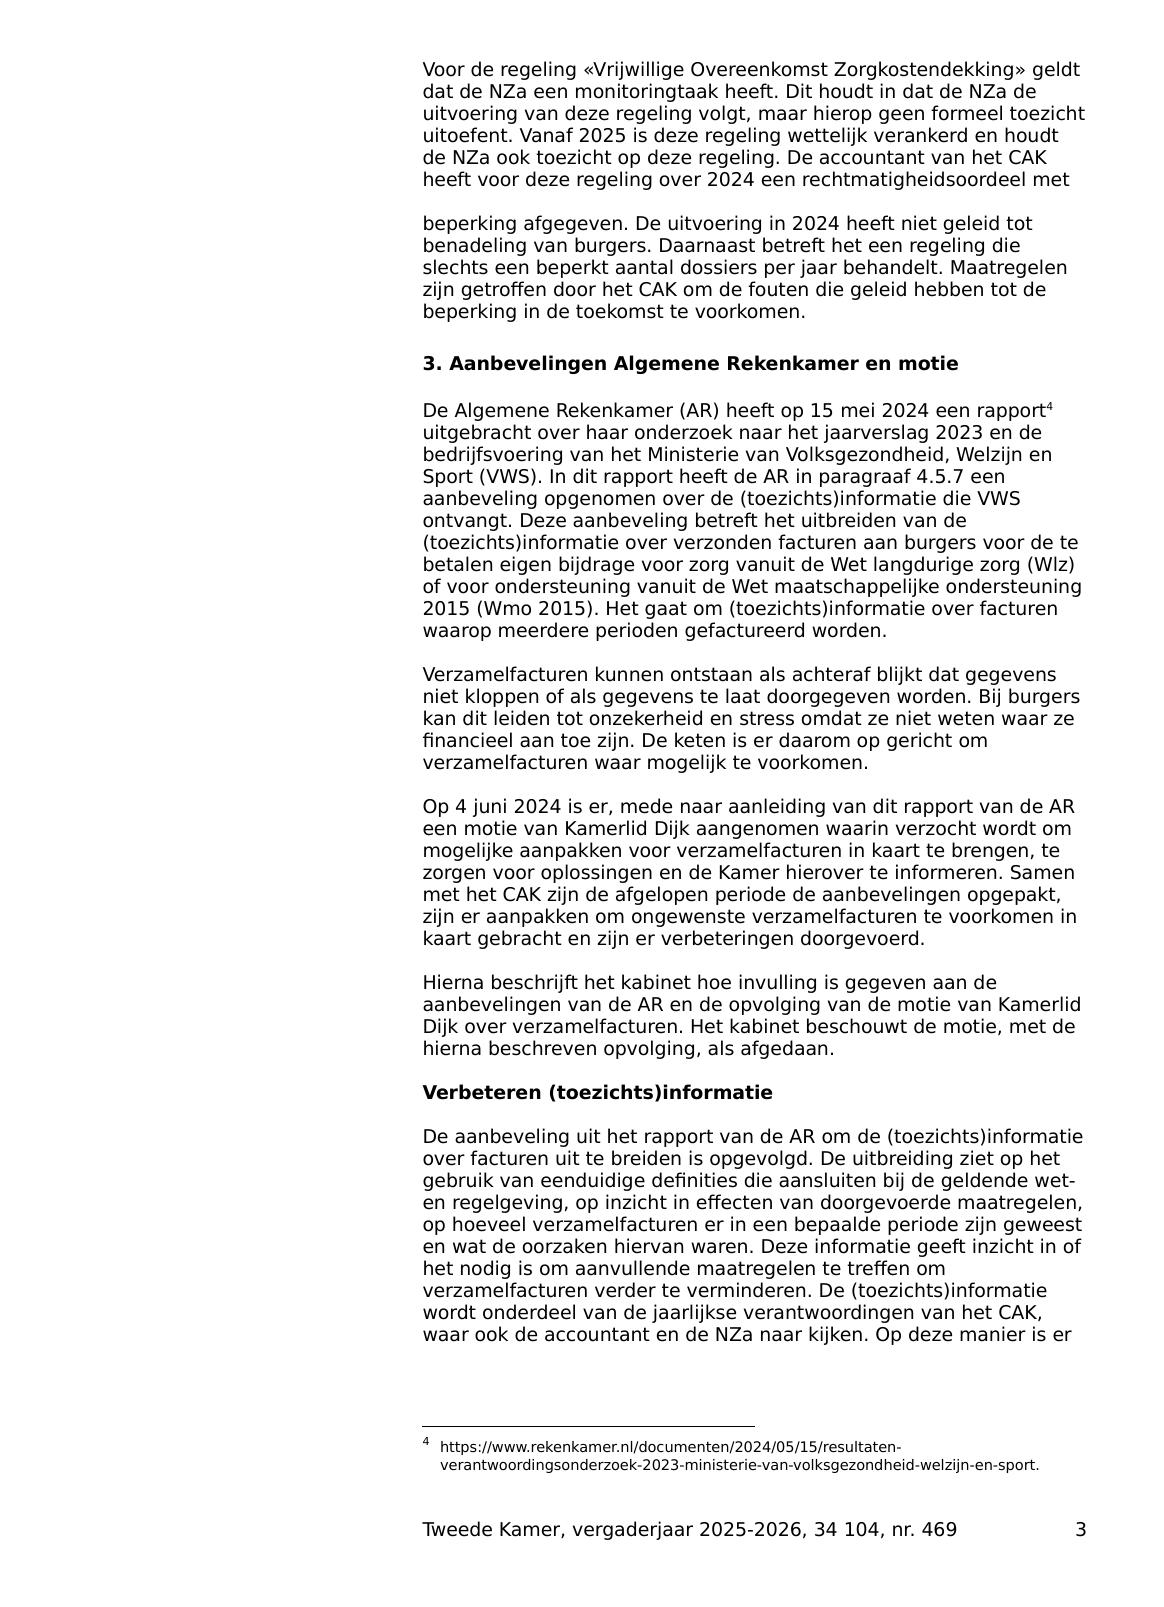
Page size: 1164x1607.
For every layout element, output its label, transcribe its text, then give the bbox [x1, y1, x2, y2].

subtitle Verbeteren (toezichts)informatie [422, 1082, 1087, 1104]
subtitle 3. Aanbevelingen Algemene Rekenkamer en motie [422, 353, 1087, 375]
text Verzamelfacturen kunnen ontstaan als achteraf blijkt dat gegevens niet kloppen of als gegevens te laat doorgegeven worden. Bij burgers kan dit leiden tot onzekerheid en stress omdat ze niet weten waar ze financieel aan toe zijn. De keten is er daarom op gericht om verzamelfacturen waar mogelijk te voorkomen. [422, 664, 1087, 774]
text beperking afgegeven. De uitvoering in 2024 heeft niet geleid tot benadeling van burgers. Daarnaast betreft het een regeling die slechts een beperkt aantal dossiers per jaar behandelt. Maatregelen zijn getroffen door het CAK om de fouten die geleid hebben tot de beperking in de toekomst te voorkomen. [422, 213, 1087, 323]
text De aanbeveling uit het rapport van de AR om de (toezichts)informatie over facturen uit te breiden is opgevolgd. De uitbreiding ziet op het gebruik van eenduidige definities die aansluiten bij de geldende wet- en regelgeving, op inzicht in effecten van doorgevoerde maatregelen, op hoeveel verzamelfacturen er in een bepaalde periode zijn geweest en wat de oorzaken hiervan waren. Deze informatie geeft inzicht in of het nodig is om aanvullende maatregelen te treffen om verzamelfacturen verder te verminderen. De (toezichts)informatie wordt onderdeel van de jaarlijkse verantwoordingen van het CAK, waar ook de accountant en de NZa naar kijken. Op deze manier is er [422, 1126, 1087, 1346]
text https://www.rekenkamer.nl/documenten/2024/05/15/resultaten-verantwoordingsonderzoek-2023-ministerie-van-volksgezondheid-welzijn-en-sport. [422, 1435, 1087, 1474]
text Voor de regeling «Vrijwillige Overeenkomst Zorgkostendekking» geldt dat de NZa een monitoringtaak heeft. Dit houdt in dat de NZa de uitvoering van deze regeling volgt, maar hierop geen formeel toezicht uitoefent. Vanaf 2025 is deze regeling wettelijk verankerd en houdt de NZa ook toezicht op deze regeling. De accountant van het CAK heeft voor deze regeling over 2024 een rechtmatigheidsoordeel met [422, 59, 1087, 191]
text Op 4 juni 2024 is er, mede naar aanleiding van dit rapport van de AR een motie van Kamerlid Dijk aangenomen waarin verzocht wordt om mogelijke aanpakken voor verzamelfacturen in kaart te brengen, te zorgen voor oplossingen en de Kamer hierover te informeren. Samen met het CAK zijn de afgelopen periode de aanbevelingen opgepakt, zijn er aanpakken om ongewenste verzamelfacturen te voorkomen in kaart gebracht en zijn er verbeteringen doorgevoerd. [422, 796, 1087, 950]
text De Algemene Rekenkamer (AR) heeft op 15 mei 2024 een rapport uitgebracht over haar onderzoek naar het jaarverslag 2023 en de bedrijfsvoering van het Ministerie van Volksgezondheid, Welzijn en Sport (VWS). In dit rapport heeft de AR in paragraaf 4.5.7 een aanbeveling opgenomen over de (toezichts)informatie die VWS ontvangt. Deze aanbeveling betreft het uitbreiden van de (toezichts)informatie over verzonden facturen aan burgers voor de te betalen eigen bijdrage voor zorg vanuit de Wet langdurige zorg (Wlz) of voor ondersteuning vanuit de Wet maatschappelijke ondersteuning 2015 (Wmo 2015). Het gaat om (toezichts)informatie over facturen waarop meerdere perioden gefactureerd worden. [422, 400, 1087, 642]
text Hierna beschrijft het kabinet hoe invulling is gegeven aan de aanbevelingen van de AR en de opvolging van de motie van Kamerlid Dijk over verzamelfacturen. Het kabinet beschouwt de motie, met de hierna beschreven opvolging, als afgedaan. [422, 972, 1087, 1060]
